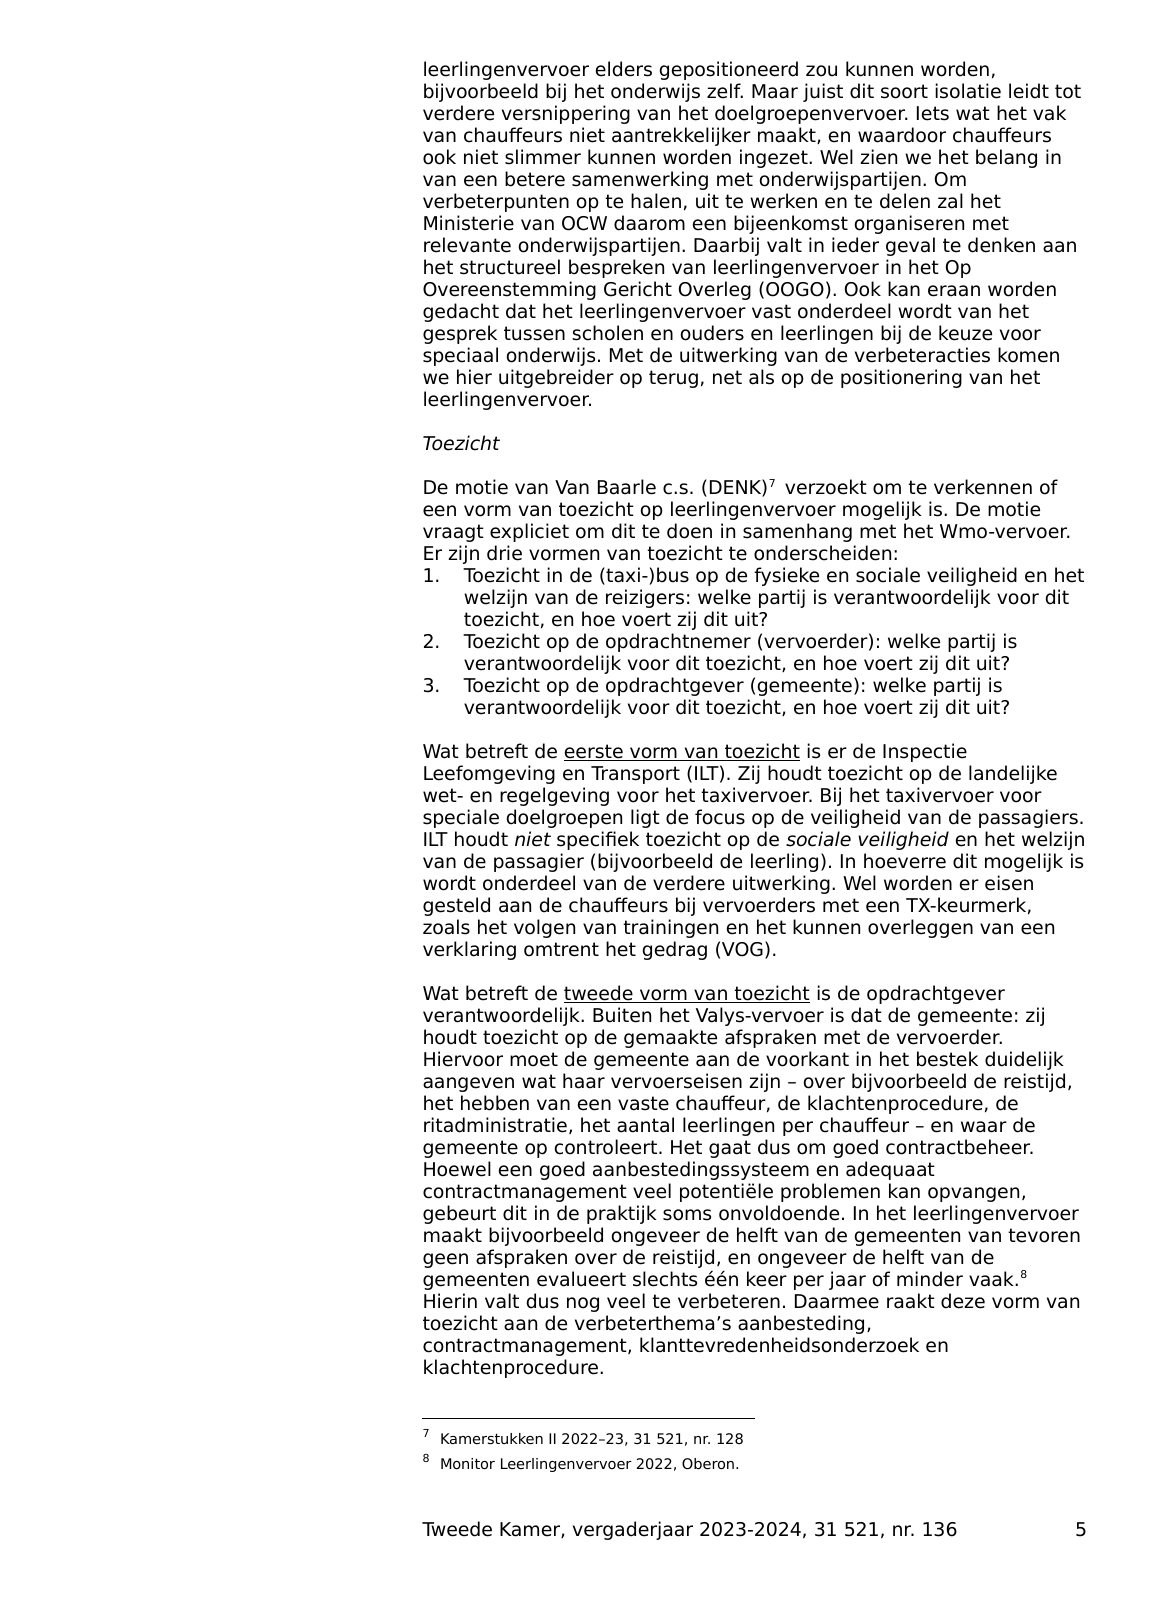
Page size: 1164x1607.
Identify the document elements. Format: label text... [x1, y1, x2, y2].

text Monitor Leerlingenvervoer 2022, Oberon. [422, 1452, 1087, 1474]
text leerlingenvervoer elders gepositioneerd zou kunnen worden, bijvoorbeeld bij het onderwijs zelf. Maar juist dit soort isolatie leidt tot verdere versnippering van het doelgroepenvervoer. Iets wat het vak van chauffeurs niet aantrekkelijker maakt, en waardoor chauffeurs ook niet slimmer kunnen worden ingezet. Wel zien we het belang in van een betere samenwerking met onderwijspartijen. Om verbeterpunten op te halen, uit te werken en te delen zal het Ministerie van OCW daarom een bijeenkomst organiseren met relevante onderwijspartijen. Daarbij valt in ieder geval te denken aan het structureel bespreken van leerlingenvervoer in het Op Overeenstemming Gericht Overleg (OOGO). Ook kan eraan worden gedacht dat het leerlingenvervoer vast onderdeel wordt van het gesprek tussen scholen en ouders en leerlingen bij de keuze voor speciaal onderwijs. Met de uitwerking van de verbeteracties komen we hier uitgebreider op terug, net als op de positionering van het leerlingenvervoer. [422, 59, 1087, 411]
subtitle Toezicht [422, 433, 1087, 455]
text Kamerstukken II 2022–23, 31 521, nr. 128 [422, 1427, 1087, 1449]
text Wat betreft de eerste vorm van toezicht is er de Inspectie Leefomgeving en Transport (ILT). Zij houdt toezicht op de landelijke wet- en regelgeving voor het taxivervoer. Bij het taxivervoer voor speciale doelgroepen ligt de focus op de veiligheid van de passagiers. ILT houdt niet specifiek toezicht op de sociale veiligheid en het welzijn van de passagier (bijvoorbeeld de leerling). In hoeverre dit mogelijk is wordt onderdeel van de verdere uitwerking. Wel worden er eisen gesteld aan de chauffeurs bij vervoerders met een TX-keurmerk, zoals het volgen van trainingen en het kunnen overleggen van een verklaring omtrent het gedrag (VOG). [422, 741, 1087, 961]
text Wat betreft de tweede vorm van toezicht is de opdrachtgever verantwoordelijk. Buiten het Valys-vervoer is dat de gemeente: zij houdt toezicht op de gemaakte afspraken met de vervoerder. Hiervoor moet de gemeente aan de voorkant in het bestek duidelijk aangeven wat haar vervoerseisen zijn – over bijvoorbeeld de reistijd, het hebben van een vaste chauffeur, de klachtenprocedure, de ritadministratie, het aantal leerlingen per chauffeur – en waar de gemeente op controleert. Het gaat dus om goed contractbeheer. Hoewel een goed aanbestedingssysteem en adequaat contractmanagement veel potentiële problemen kan opvangen, gebeurt dit in de praktijk soms onvoldoende. In het leerlingenvervoer maakt bijvoorbeeld ongeveer de helft van de gemeenten van tevoren geen afspraken over de reistijd, en ongeveer de helft van de gemeenten evalueert slechts één keer per jaar of minder vaak. Hierin valt dus nog veel te verbeteren. Daarmee raakt deze vorm van toezicht aan de verbeterthema’s aanbesteding, contractmanagement, klanttevredenheidsonderzoek en klachtenprocedure. [422, 983, 1087, 1379]
text 2. Toezicht op de opdrachtnemer (vervoerder): welke partij is verantwoordelijk voor dit toezicht, en hoe voert zij dit uit? [422, 631, 1087, 675]
text De motie van Van Baarle c.s. (DENK) verzoekt om te verkennen of een vorm van toezicht op leerlingenvervoer mogelijk is. De motie vraagt expliciet om dit te doen in samenhang met het Wmo-vervoer. Er zijn drie vormen van toezicht te onderscheiden: [422, 477, 1087, 565]
text 1. Toezicht in de (taxi-)bus op de fysieke en sociale veiligheid en het welzijn van de reizigers: welke partij is verantwoordelijk voor dit toezicht, en hoe voert zij dit uit? [422, 565, 1087, 631]
text 3. Toezicht op de opdrachtgever (gemeente): welke partij is verantwoordelijk voor dit toezicht, en hoe voert zij dit uit? [422, 675, 1087, 719]
